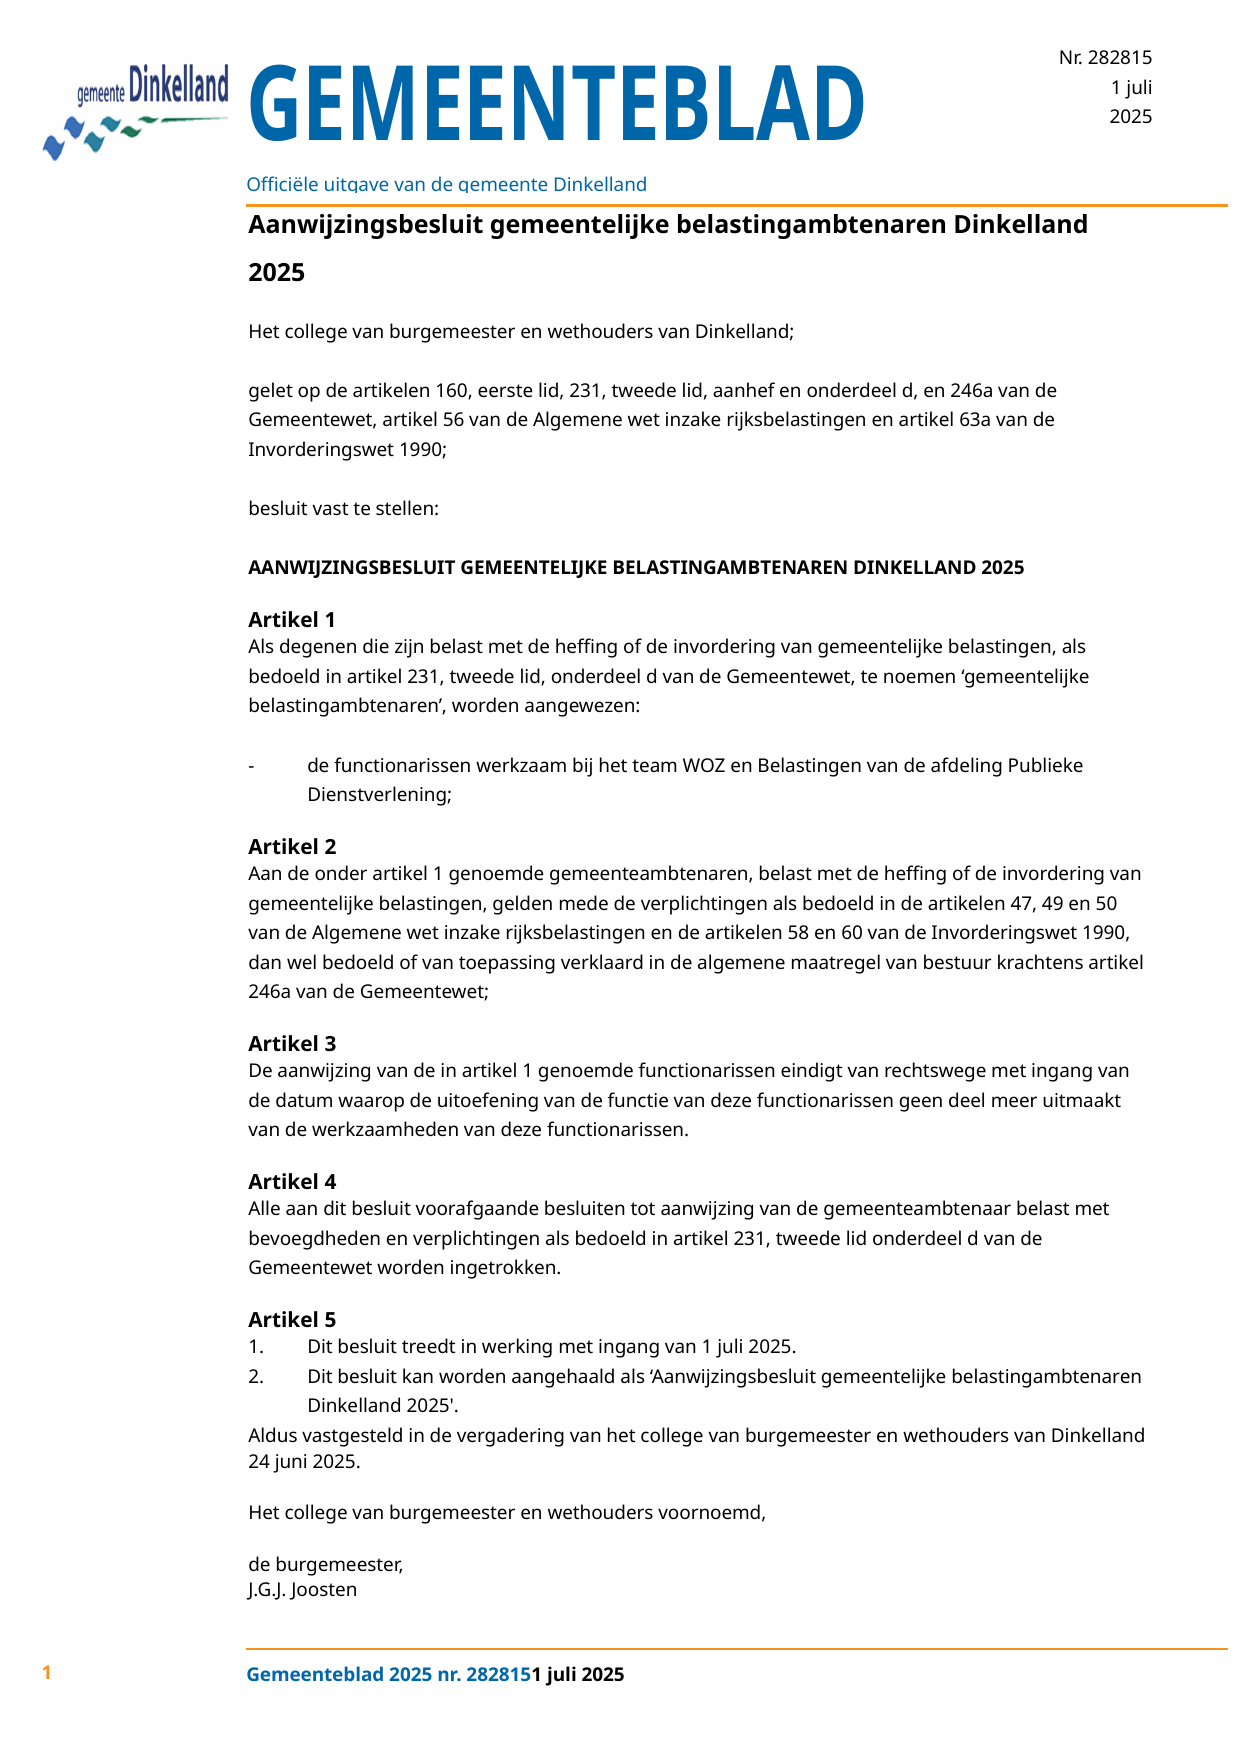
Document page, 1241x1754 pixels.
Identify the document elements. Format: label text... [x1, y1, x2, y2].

text Artikel 1 [248, 605, 1152, 633]
text Als degenen die zijn belast met de heffing of de invordering van gemeentelijke belastingen, als bedoeld in artikel 231, tweede lid, onderdeel d van de Gemeentewet, te noemen ‘gemeentelijke belastingambtenaren’, worden aangewezen: [248, 633, 1152, 718]
text de burgemeester, [248, 1551, 1152, 1577]
text Alle aan dit besluit voorafgaande besluiten tot aanwijzing van de gemeenteambtenaar belast met bevoegdheden en verplichtingen als bedoeld in artikel 231, tweede lid onderdeel d van de Gemeentewet worden ingetrokken. [248, 1195, 1152, 1280]
text Het college van burgemeester en wethouders voornoemd, [248, 1499, 1152, 1525]
list Dit besluit treedt in werking met ingang van 1 juli 2025. [248, 1333, 1152, 1359]
text Artikel 5 [248, 1305, 1152, 1333]
list Dit besluit kan worden aangehaald als ‘Aanwijzingsbesluit gemeentelijke belastingambtenaren Dinkelland 2025'. [248, 1363, 1152, 1418]
picture [41, 47, 231, 172]
text Aldus vastgesteld in de vergadering van het college van burgemeester en wethouders van Dinkelland 24 juni 2025. [248, 1422, 1152, 1474]
text besluit vast te stellen: [248, 495, 1152, 521]
text Artikel 3 [248, 1029, 1152, 1057]
text Aan de onder artikel 1 genoemde gemeenteambtenaren, belast met de heffing of de invordering van gemeentelijke belastingen, gelden mede de verplichtingen als bedoeld in de artikelen 47, 49 en 50 van de Algemene wet inzake rijksbelastingen en de artikelen 58 en 60 van de Invorderingswet 1990, dan wel bedoeld of van toepassing verklaard in de algemene maatregel van bestuur krachtens artikel 246a van de Gemeentewet; [248, 860, 1152, 1004]
text Artikel 2 [248, 832, 1152, 860]
text Aanwijzingsbesluit gemeentelijke belastingambtenaren Dinkelland 2025 [248, 207, 1152, 288]
text Het college van burgemeester en wethouders van Dinkelland; [248, 318, 1152, 344]
text J.G.J. Joosten [248, 1577, 1152, 1602]
list de functionarissen werkzaam bij het team WOZ en Belastingen van de afdeling Publieke Dienstverlening; [248, 752, 1152, 807]
text gelet op de artikelen 160, eerste lid, 231, tweede lid, aanhef en onderdeel d, en 246a van de Gemeentewet, artikel 56 van de Algemene wet inzake rijksbelastingen en artikel 63a van de Invorderingswet 1990; [248, 377, 1152, 462]
text Artikel 4 [248, 1167, 1152, 1195]
text De aanwijzing van de in artikel 1 genoemde functionarissen eindigt van rechtswege met ingang van de datum waarop de uitoefening van de functie van deze functionarissen geen deel meer uitmaakt van de werkzaamheden van deze functionarissen. [248, 1057, 1152, 1142]
text AANWIJZINGSBESLUIT GEMEENTELIJKE BELASTINGAMBTENAREN DINKELLAND 2025 [248, 554, 1152, 580]
